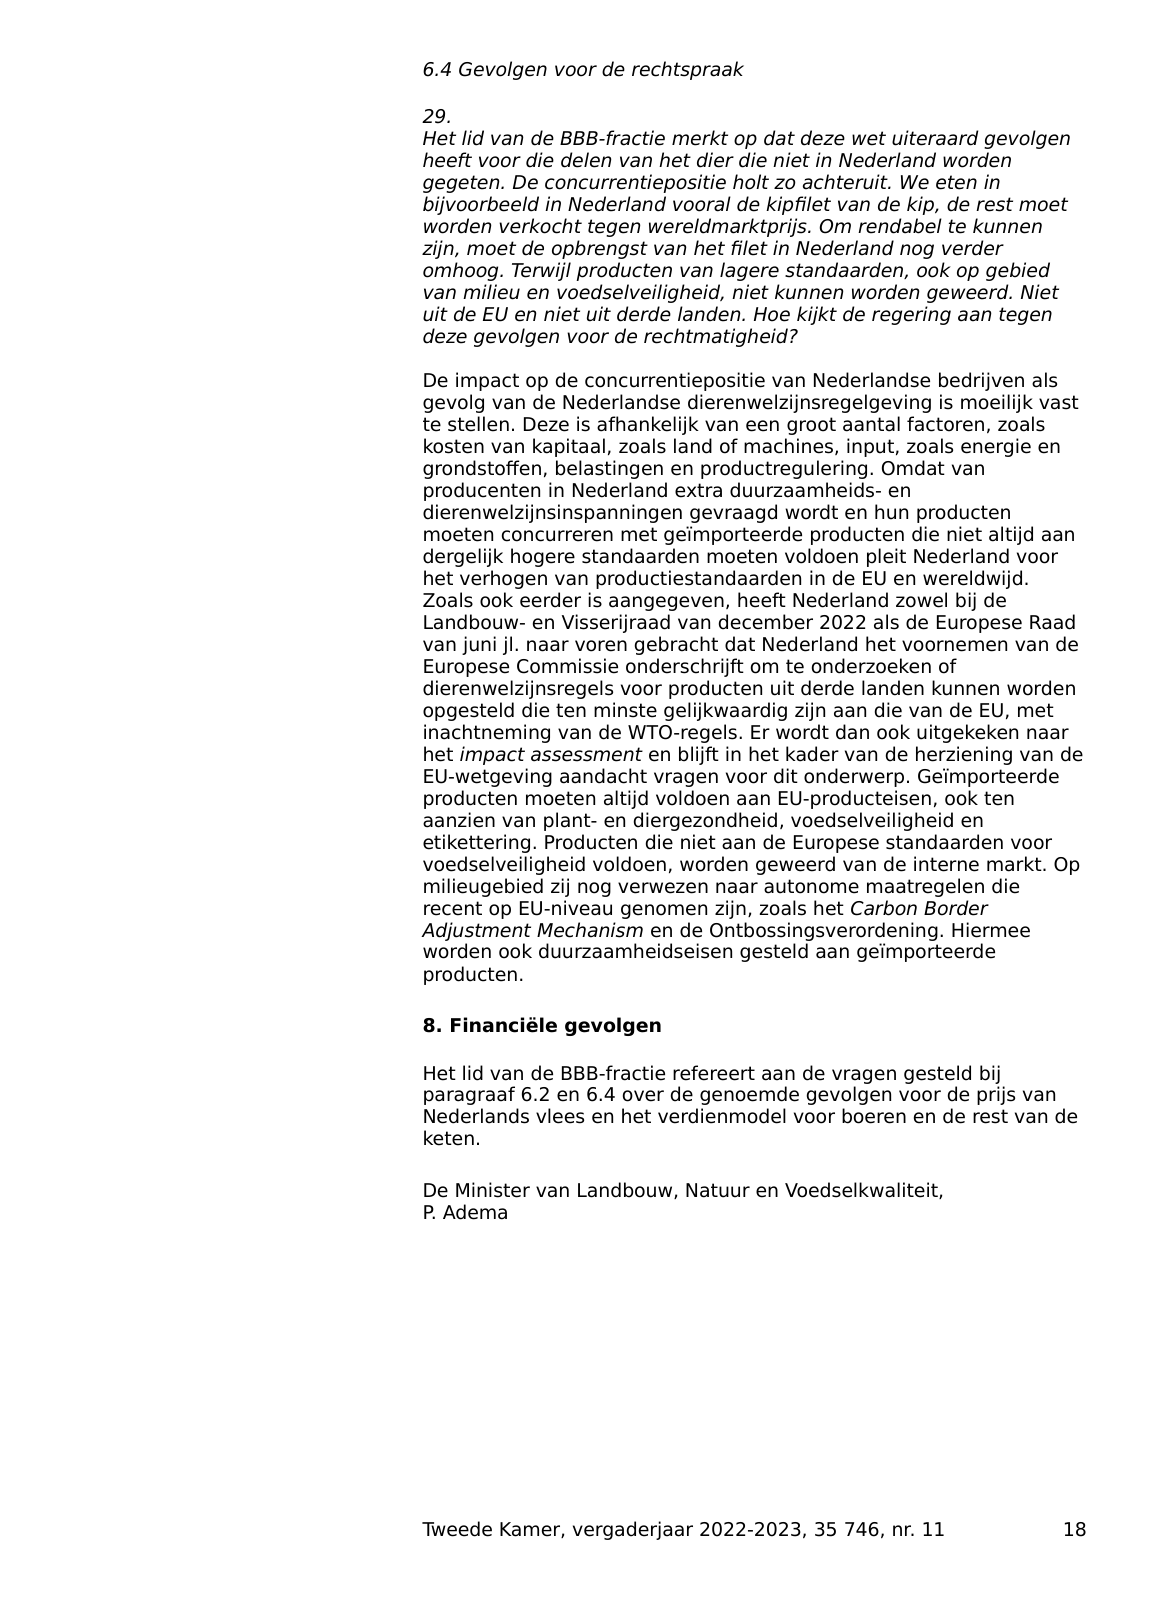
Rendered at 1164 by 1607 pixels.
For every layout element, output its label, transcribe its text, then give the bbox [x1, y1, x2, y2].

text Het lid van de BBB-fractie merkt op dat deze wet uiteraard gevolgen heeft voor die delen van het dier die niet in Nederland worden gegeten. De concurrentiepositie holt zo achteruit. We eten in bijvoorbeeld in Nederland vooral de kipfilet van de kip, de rest moet worden verkocht tegen wereldmarktprijs. Om rendabel te kunnen zijn, moet de opbrengst van het filet in Nederland nog verder omhoog. Terwijl producten van lagere standaarden, ook op gebied van milieu en voedselveiligheid, niet kunnen worden geweerd. Niet uit de EU en niet uit derde landen. Hoe kijkt de regering aan tegen deze gevolgen voor de rechtmatigheid? [422, 128, 1087, 348]
text Het lid van de BBB-fractie refereert aan de vragen gesteld bij paragraaf 6.2 en 6.4 over de genoemde gevolgen voor de prijs van Nederlands vlees en het verdienmodel voor boeren en de rest van de keten. [422, 1062, 1087, 1150]
subtitle 6.4 Gevolgen voor de rechtspraak [422, 59, 1087, 81]
subtitle 8. Financiële gevolgen [422, 1015, 1087, 1037]
text De impact op de concurrentiepositie van Nederlandse bedrijven als gevolg van de Nederlandse dierenwelzijnsregelgeving is moeilijk vast te stellen. Deze is afhankelijk van een groot aantal factoren, zoals kosten van kapitaal, zoals land of machines, input, zoals energie en grondstoffen, belastingen en productregulering. Omdat van producenten in Nederland extra duurzaamheids- en dierenwelzijnsinspanningen gevraagd wordt en hun producten moeten concurreren met geïmporteerde producten die niet altijd aan dergelijk hogere standaarden moeten voldoen pleit Nederland voor het verhogen van productiestandaarden in de EU en wereldwijd. Zoals ook eerder is aangegeven, heeft Nederland zowel bij de Landbouw- en Visserijraad van december 2022 als de Europese Raad van juni jl. naar voren gebracht dat Nederland het voornemen van de Europese Commissie onderschrijft om te onderzoeken of dierenwelzijnsregels voor producten uit derde landen kunnen worden opgesteld die ten minste gelijkwaardig zijn aan die van de EU, met inachtneming van de WTO-regels. Er wordt dan ook uitgekeken naar het impact assessment en blijft in het kader van de herziening van de EU-wetgeving aandacht vragen voor dit onderwerp. Geïmporteerde producten moeten altijd voldoen aan EU-producteisen, ook ten aanzien van plant- en diergezondheid, voedselveiligheid en etikettering. Producten die niet aan de Europese standaarden voor voedselveiligheid voldoen, worden geweerd van de interne markt. Op milieugebied zij nog verwezen naar autonome maatregelen die recent op EU-niveau genomen zijn, zoals het Carbon Border Adjustment Mechanism en de Ontbossingsverordening. Hiermee worden ook duurzaamheidseisen gesteld aan geïmporteerde producten. [422, 370, 1087, 985]
text De Minister van Landbouw, Natuur en Voedselkwaliteit, P. Adema [422, 1180, 1087, 1224]
text 29. [422, 106, 1087, 128]
